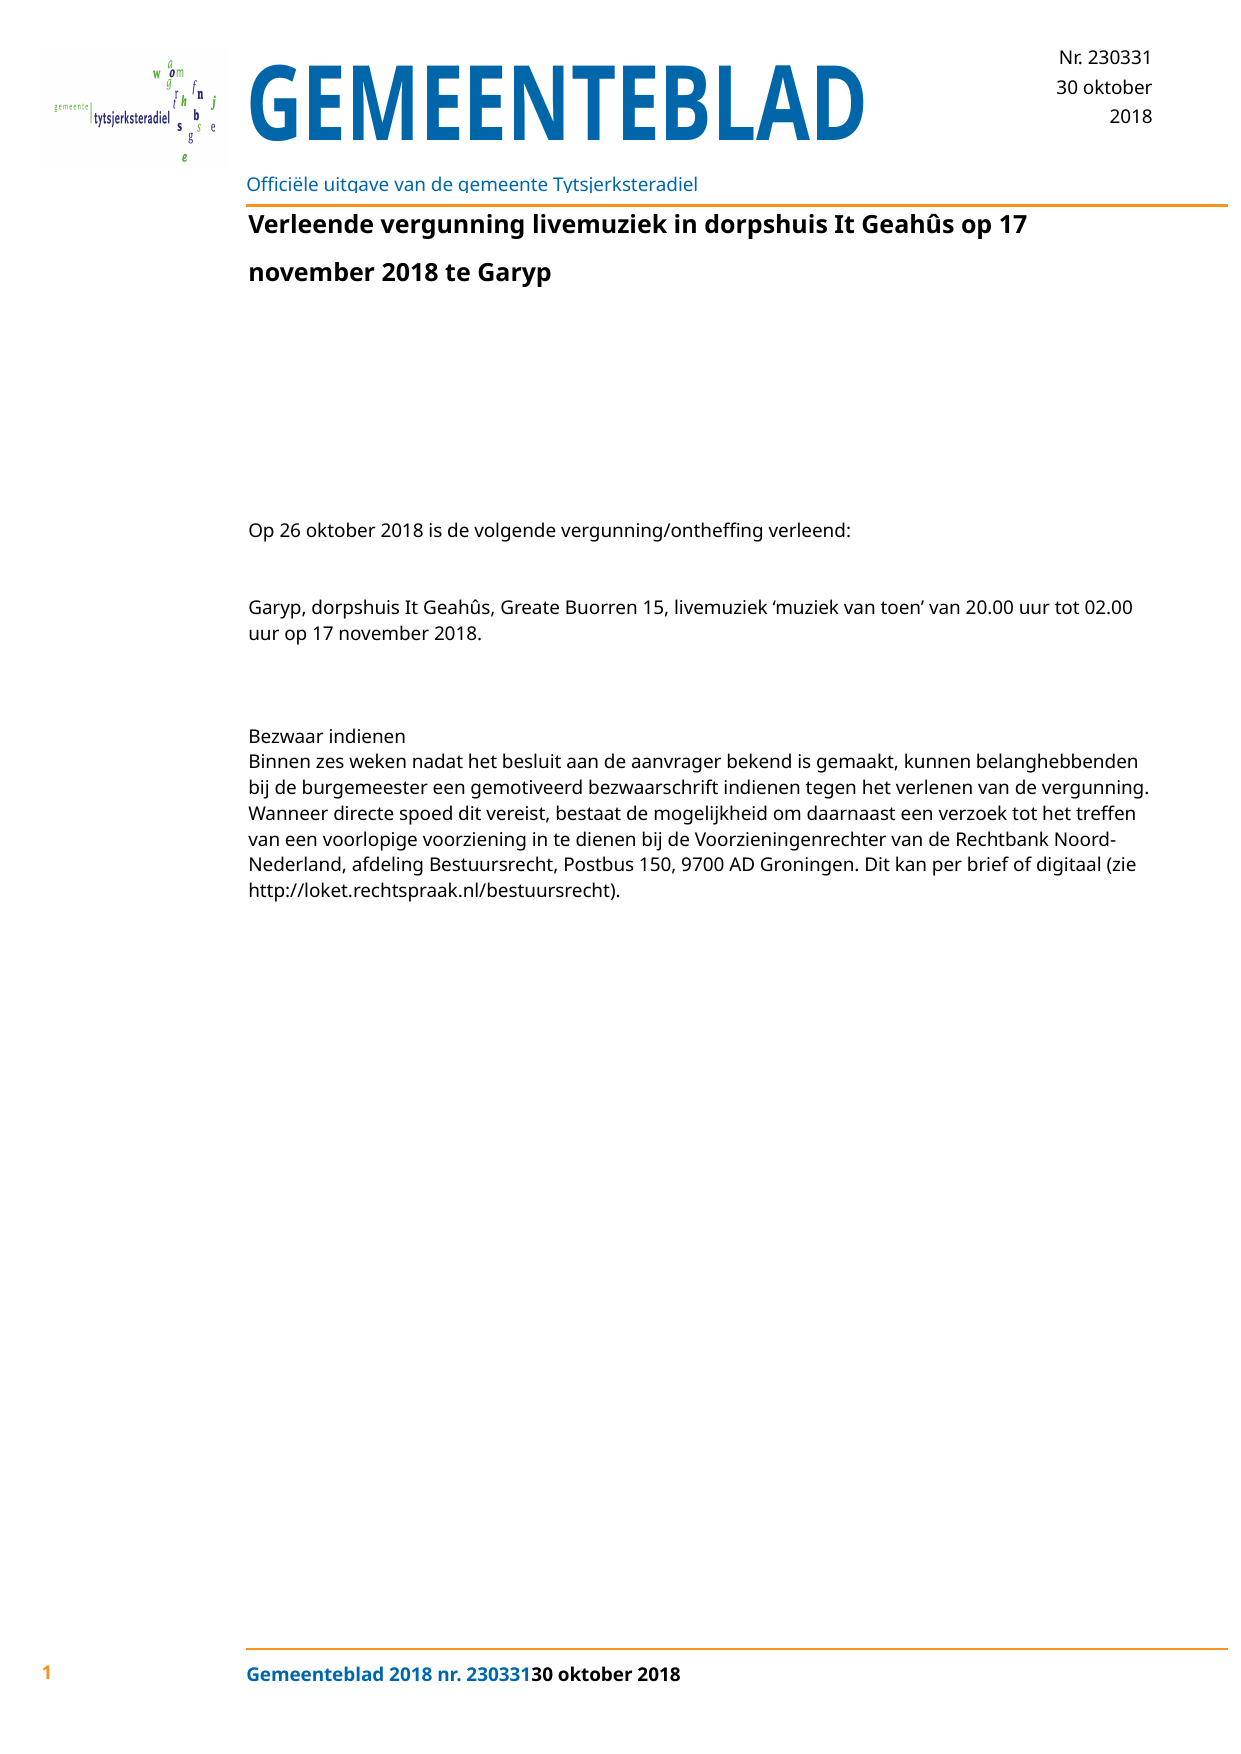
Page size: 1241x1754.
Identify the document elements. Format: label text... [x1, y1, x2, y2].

text Garyp, dorpshuis It Geahûs, Greate Buorren 15, livemuziek ‘muziek van toen’ van 20.00 uur tot 02.00 uur op 17 november 2018. [248, 594, 1152, 646]
picture [41, 47, 231, 172]
text Op 26 oktober 2018 is de volgende vergunning/ontheffing verleend: [248, 517, 1152, 543]
text Binnen zes weken nadat het besluit aan de aanvrager bekend is gemaakt, kunnen belanghebbenden bij de burgemeester een gemotiveerd bezwaarschrift indienen tegen het verlenen van de vergunning. Wanneer directe spoed dit vereist, bestaat de mogelijkheid om daarnaast een verzoek tot het treffen van een voorlopige voorziening in te dienen bij de Voorzieningenrechter van de Rechtbank Noord-Nederland, afdeling Bestuursrecht, Postbus 150, 9700 AD Groningen. Dit kan per brief of digitaal (zie http://loket.rechtspraak.nl/bestuursrecht). [248, 748, 1152, 903]
text Bezwaar indienen [248, 723, 1152, 748]
text Verleende vergunning livemuziek in dorpshuis It Geahûs op 17 november 2018 te Garyp [248, 207, 1152, 288]
